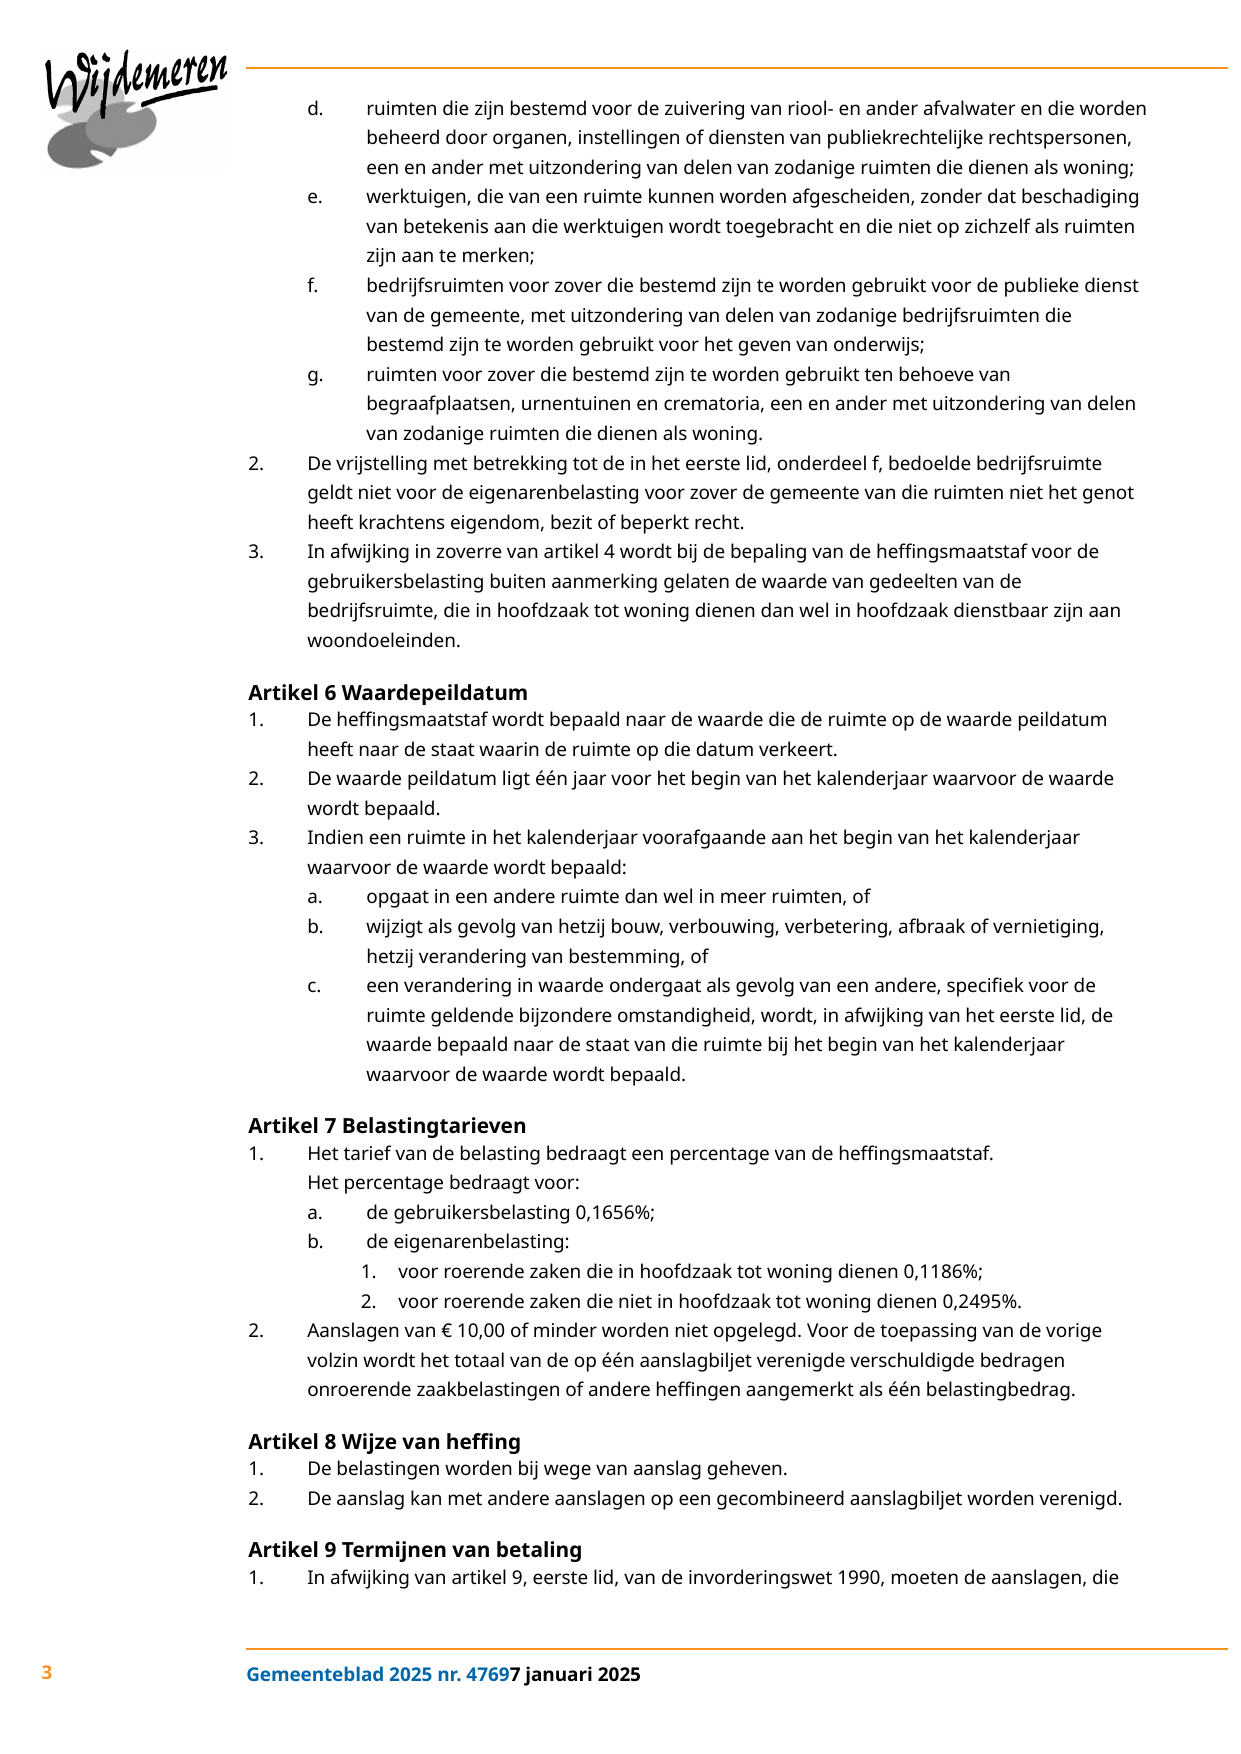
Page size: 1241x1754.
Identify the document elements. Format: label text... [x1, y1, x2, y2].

picture [41, 47, 231, 172]
text Artikel 7 Belastingtarieven [248, 1112, 1152, 1140]
list De vrijstelling met betrekking tot de in het eerste lid, onderdeel f, bedoelde bedrijfsruimte geldt niet voor de eigenarenbelasting voor zover de gemeente van die ruimten niet het genot heeft krachtens eigendom, bezit of beperkt recht. [248, 450, 1152, 535]
list wijzigt als gevolg van hetzij bouw, verbouwing, verbetering, afbraak of vernietiging, hetzij verandering van bestemming, of [307, 913, 1152, 968]
list In afwijking van artikel 9, eerste lid, van de invorderingswet 1990, moeten de aanslagen, die [248, 1564, 1152, 1590]
list bedrijfsruimten voor zover die bestemd zijn te worden gebruikt voor de publieke dienst van de gemeente, met uitzondering van delen van zodanige bedrijfsruimten die bestemd zijn te worden gebruikt voor het geven van onderwijs; [307, 272, 1152, 357]
list voor roerende zaken die niet in hoofdzaak tot woning dienen 0,2495%. [361, 1288, 1152, 1314]
list De heffingsmaatstaf wordt bepaald naar de waarde die de ruimte op de waarde peildatum heeft naar de staat waarin de ruimte op die datum verkeert. [248, 706, 1152, 761]
list Het percentage bedraagt voor: [248, 1169, 1152, 1195]
list de eigenarenbelasting: [307, 1229, 1152, 1254]
list werktuigen, die van een ruimte kunnen worden afgescheiden, zonder dat beschadiging van betekenis aan die werktuigen wordt toegebracht en die niet op zichzelf als ruimten zijn aan te merken; [307, 183, 1152, 268]
text Artikel 6 Waardepeildatum [248, 678, 1152, 706]
list Indien een ruimte in het kalenderjaar voorafgaande aan het begin van het kalenderjaar waarvoor de waarde wordt bepaald: [248, 824, 1152, 880]
list een verandering in waarde ondergaat als gevolg van een andere, specifiek voor de ruimte geldende bijzondere omstandigheid, wordt, in afwijking van het eerste lid, de waarde bepaald naar de staat van die ruimte bij het begin van het kalenderjaar waarvoor de waarde wordt bepaald. [307, 972, 1152, 1087]
list De waarde peildatum ligt één jaar voor het begin van het kalenderjaar waarvoor de waarde wordt bepaald. [248, 765, 1152, 821]
list Aanslagen van € 10,00 of minder worden niet opgelegd. Voor de toepassing van de vorige volzin wordt het totaal van de op één aanslagbiljet verenigde verschuldigde bedragen onroerende zaakbelastingen of andere heffingen aangemerkt als één belastingbedrag. [248, 1317, 1152, 1402]
list De belastingen worden bij wege van aanslag geheven. [248, 1456, 1152, 1481]
list ruimten die zijn bestemd voor de zuivering van riool- en ander afvalwater en die worden beheerd door organen, instellingen of diensten van publiekrechtelijke rechtspersonen, een en ander met uitzondering van delen van zodanige ruimten die dienen als woning; [307, 95, 1152, 180]
list De aanslag kan met andere aanslagen op een gecombineerd aanslagbiljet worden verenigd. [248, 1485, 1152, 1511]
list opgaat in een andere ruimte dan wel in meer ruimten, of [307, 884, 1152, 909]
text Artikel 8 Wijze van heffing [248, 1427, 1152, 1456]
list voor roerende zaken die in hoofdzaak tot woning dienen 0,1186%; [361, 1258, 1152, 1284]
list de gebruikersbelasting 0,1656%; [307, 1199, 1152, 1225]
text Artikel 9 Termijnen van betaling [248, 1536, 1152, 1564]
list Het tarief van de belasting bedraagt een percentage van de heffingsmaatstaf. [248, 1140, 1152, 1166]
list ruimten voor zover die bestemd zijn te worden gebruikt ten behoeve van begraafplaatsen, urnentuinen en crematoria, een en ander met uitzondering van delen van zodanige ruimten die dienen als woning. [307, 361, 1152, 446]
list In afwijking in zoverre van artikel 4 wordt bij de bepaling van de heffingsmaatstaf voor de gebruikersbelasting buiten aanmerking gelaten de waarde van gedeelten van de bedrijfsruimte, die in hoofdzaak tot woning dienen dan wel in hoofdzaak dienstbaar zijn aan woondoeleinden. [248, 538, 1152, 653]
